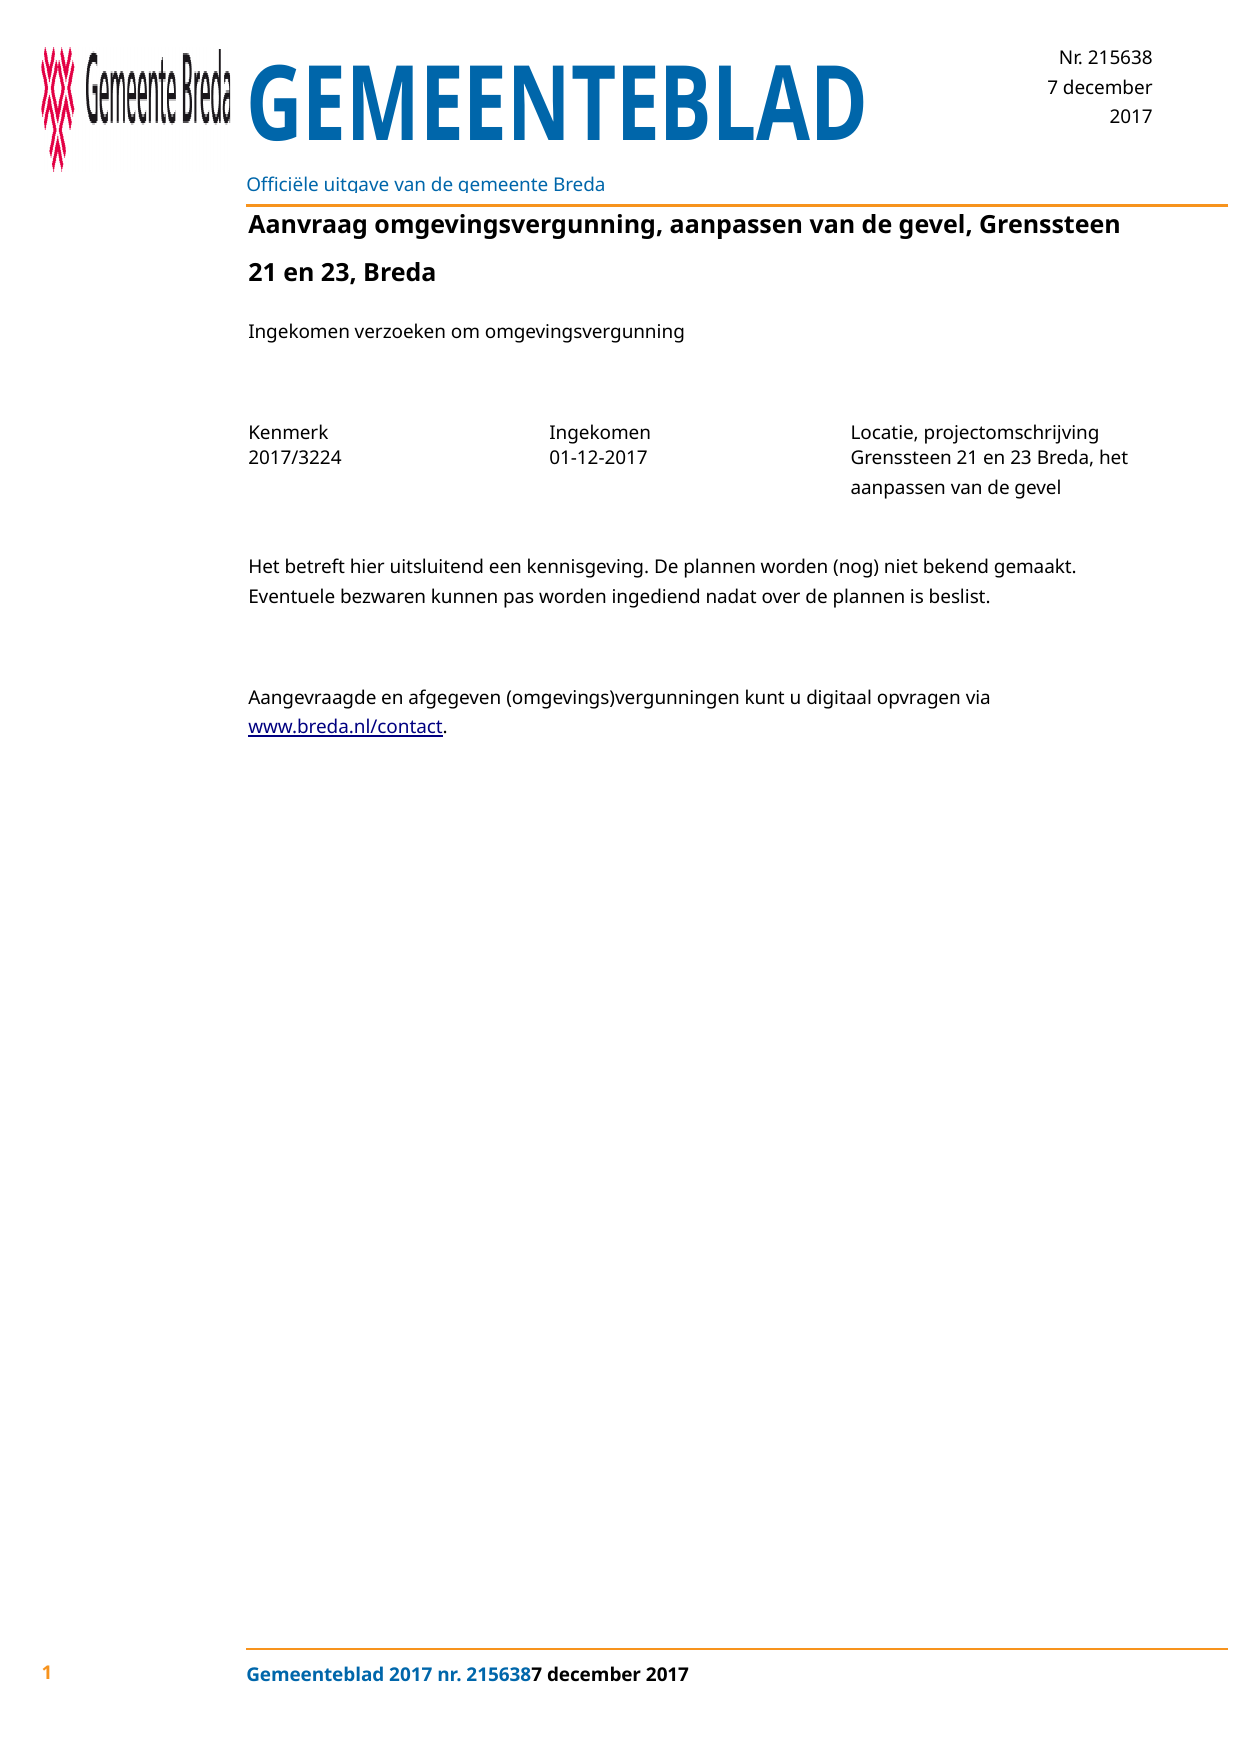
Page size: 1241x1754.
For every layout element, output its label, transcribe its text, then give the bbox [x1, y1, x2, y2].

text Het betreft hier uitsluitend een kennisgeving. De plannen worden (nog) niet bekend gemaakt. Eventuele bezwaren kunnen pas worden ingediend nadat over de plannen is beslist. [248, 553, 1152, 609]
table_cell 01-12-2017 [549, 445, 850, 500]
table_header Ingekomen [549, 419, 850, 444]
table_cell 2017/3224 [248, 445, 549, 500]
text Aanvraag omgevingsvergunning, aanpassen van de gevel, Grenssteen 21 en 23, Breda [248, 207, 1152, 288]
picture [41, 47, 231, 172]
table_header Kenmerk [248, 419, 549, 444]
table_header Locatie, projectomschrijving [850, 419, 1152, 444]
text Aangevraagde en afgegeven (omgevings)vergunningen kunt u digitaal opvragen via www.breda.nl/contact. [248, 684, 1152, 739]
text Ingekomen verzoeken om omgevingsvergunning [248, 318, 1152, 344]
table_cell Grenssteen 21 en 23 Breda, het aanpassen van de gevel [850, 445, 1152, 500]
